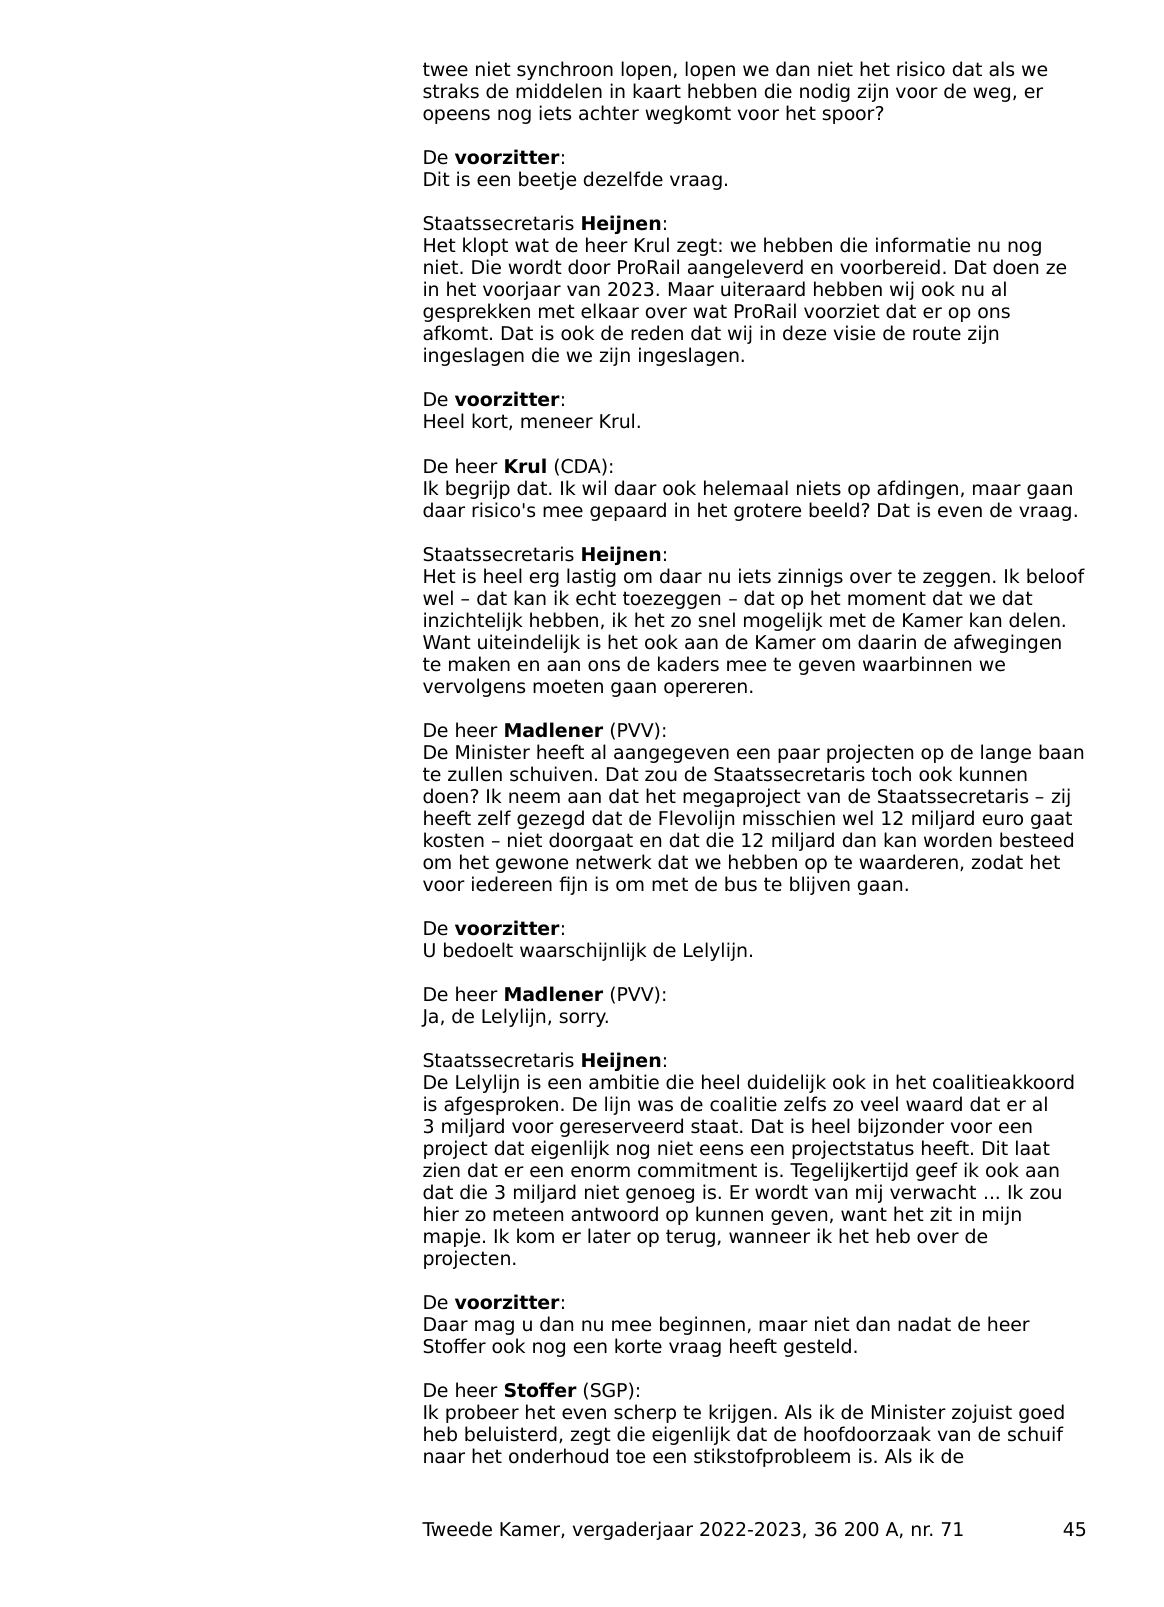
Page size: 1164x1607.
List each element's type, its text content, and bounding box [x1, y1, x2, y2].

text Heel kort, meneer Krul. [422, 411, 1087, 433]
text De voorzitter: [422, 918, 1087, 940]
text De heer Madlener (PVV): [422, 984, 1087, 1006]
text Het is heel erg lastig om daar nu iets zinnigs over te zeggen. Ik beloof wel – dat kan ik echt toezeggen – dat op het moment dat we dat inzichtelijk hebben, ik het zo snel mogelijk met de Kamer kan delen. Want uiteindelijk is het ook aan de Kamer om daarin de afwegingen te maken en aan ons de kaders mee te geven waarbinnen we vervolgens moeten gaan opereren. [422, 566, 1087, 697]
text Ik probeer het even scherp te krijgen. Als ik de Minister zojuist goed heb beluisterd, zegt die eigenlijk dat de hoofdoorzaak van de schuif naar het onderhoud toe een stikstofprobleem is. Als ik de [422, 1402, 1087, 1468]
text U bedoelt waarschijnlijk de Lelylijn. [422, 940, 1087, 962]
text De heer Madlener (PVV): [422, 720, 1087, 742]
text Staatssecretaris Heijnen: [422, 1050, 1087, 1072]
text De voorzitter: [422, 389, 1087, 411]
text De heer Stoffer (SGP): [422, 1380, 1087, 1402]
text Staatssecretaris Heijnen: [422, 213, 1087, 235]
text Ja, de Lelylijn, sorry. [422, 1006, 1087, 1028]
text Dit is een beetje dezelfde vraag. [422, 169, 1087, 191]
text Ik begrijp dat. Ik wil daar ook helemaal niets op afdingen, maar gaan daar risico's mee gepaard in het grotere beeld? Dat is even de vraag. [422, 477, 1087, 521]
text De heer Krul (CDA): [422, 456, 1087, 477]
text De voorzitter: [422, 147, 1087, 169]
text Het klopt wat de heer Krul zegt: we hebben die informatie nu nog niet. Die wordt door ProRail aangeleverd en voorbereid. Dat doen ze in het voorjaar van 2023. Maar uiteraard hebben wij ook nu al gesprekken met elkaar over wat ProRail voorziet dat er op ons afkomt. Dat is ook de reden dat wij in deze visie de route zijn ingeslagen die we zijn ingeslagen. [422, 235, 1087, 367]
text De Minister heeft al aangegeven een paar projecten op de lange baan te zullen schuiven. Dat zou de Staatssecretaris toch ook kunnen doen? Ik neem aan dat het megaproject van de Staatssecretaris – zij heeft zelf gezegd dat de Flevolijn misschien wel 12 miljard euro gaat kosten – niet doorgaat en dat die 12 miljard dan kan worden besteed om het gewone netwerk dat we hebben op te waarderen, zodat het voor iedereen fijn is om met de bus te blijven gaan. [422, 742, 1087, 896]
text De Lelylijn is een ambitie die heel duidelijk ook in het coalitieakkoord is afgesproken. De lijn was de coalitie zelfs zo veel waard dat er al 3 miljard voor gereserveerd staat. Dat is heel bijzonder voor een project dat eigenlijk nog niet eens een projectstatus heeft. Dit laat zien dat er een enorm commitment is. Tegelijkertijd geef ik ook aan dat die 3 miljard niet genoeg is. Er wordt van mij verwacht ... Ik zou hier zo meteen antwoord op kunnen geven, want het zit in mijn mapje. Ik kom er later op terug, wanneer ik het heb over de projecten. [422, 1072, 1087, 1270]
text twee niet synchroon lopen, lopen we dan niet het risico dat als we straks de middelen in kaart hebben die nodig zijn voor de weg, er opeens nog iets achter wegkomt voor het spoor? [422, 59, 1087, 125]
text De voorzitter: [422, 1292, 1087, 1314]
text Daar mag u dan nu mee beginnen, maar niet dan nadat de heer Stoffer ook nog een korte vraag heeft gesteld. [422, 1314, 1087, 1358]
text Staatssecretaris Heijnen: [422, 544, 1087, 566]
